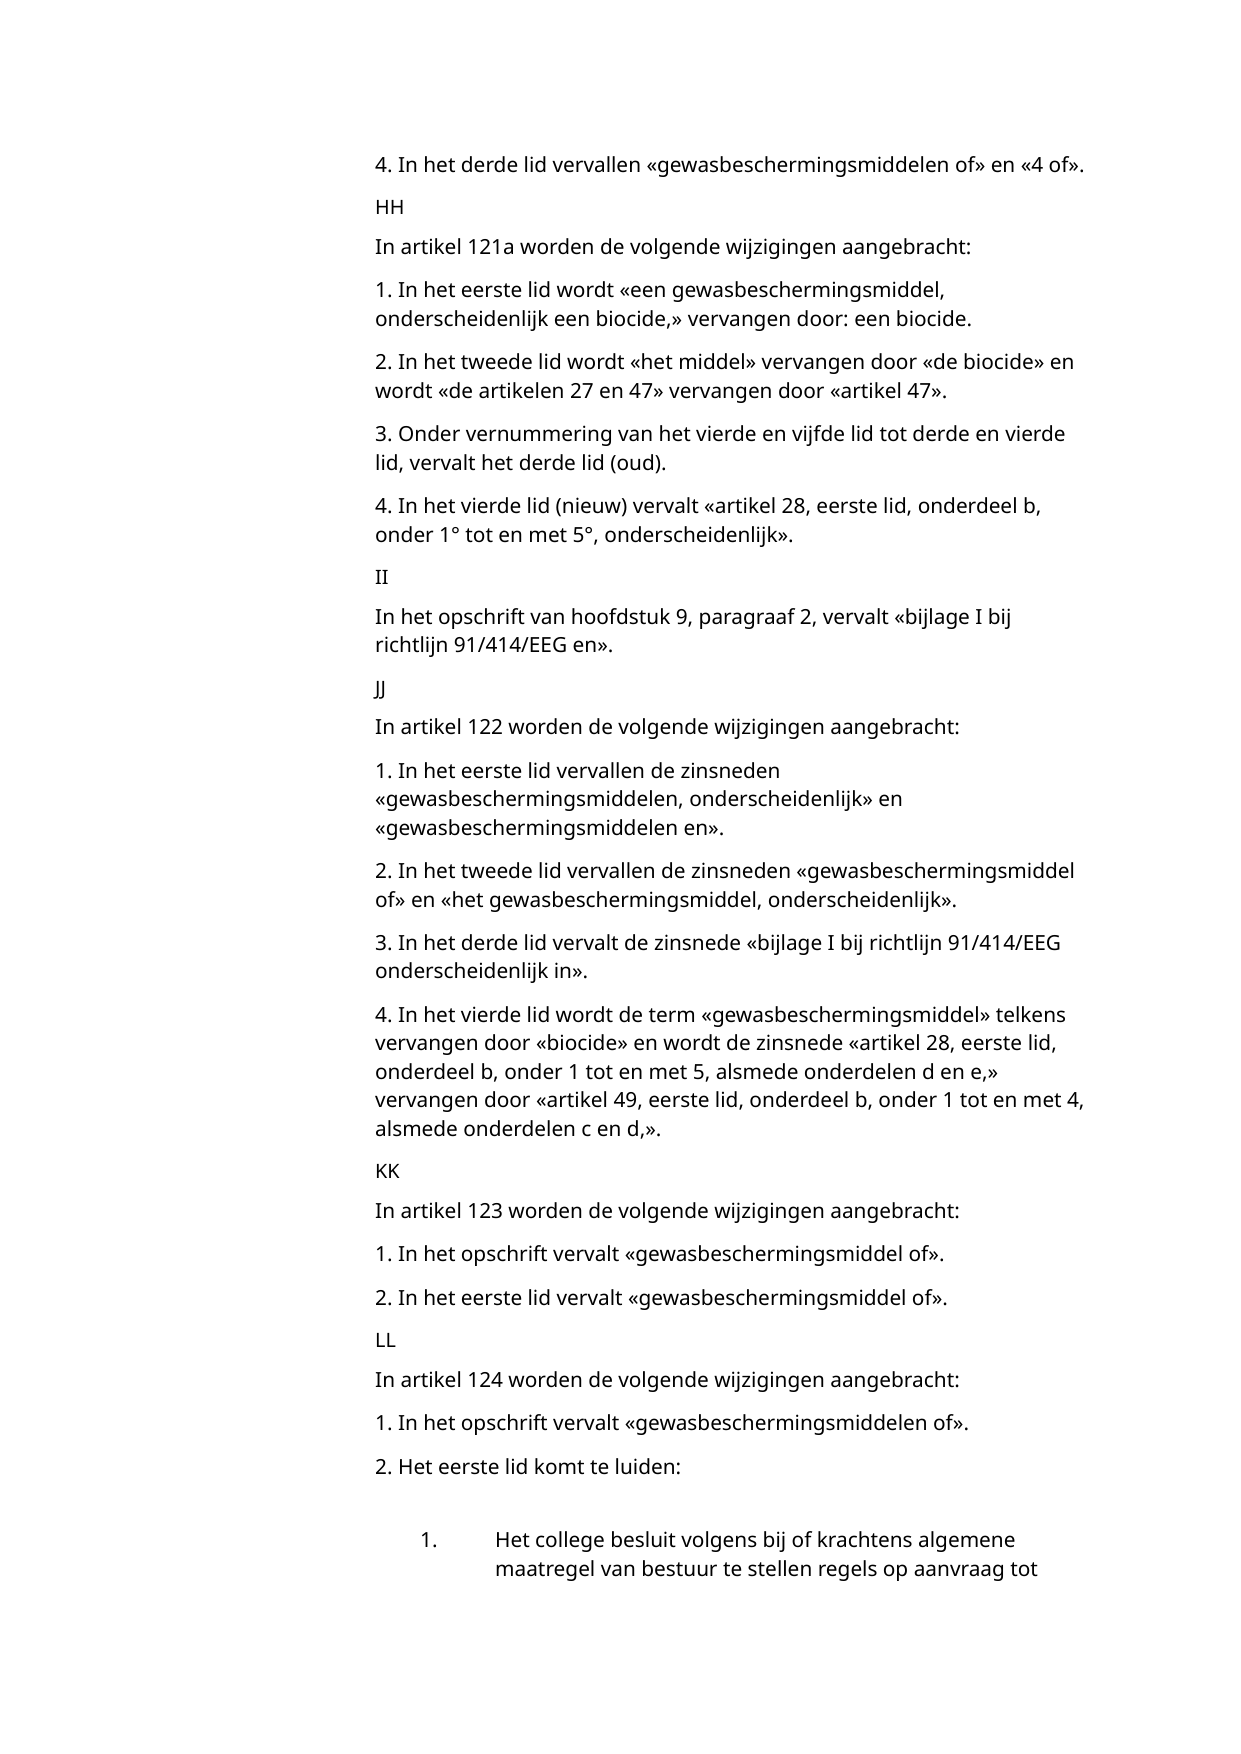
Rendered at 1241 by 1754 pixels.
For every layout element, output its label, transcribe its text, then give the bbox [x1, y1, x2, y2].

text In het opschrift van hoofdstuk 9, paragraaf 2, vervalt «bijlage I bij richtlijn 91/414/EEG en». [375, 602, 1090, 659]
text 1. In het opschrift vervalt «gewasbeschermingsmiddel of». [375, 1239, 1090, 1268]
text JJ [375, 674, 1090, 701]
text In artikel 122 worden de volgende wijzigingen aangebracht: [375, 712, 1090, 741]
text 3. Onder vernummering van het vierde en vijfde lid tot derde en vierde lid, vervalt het derde lid (oud). [375, 419, 1090, 476]
text 2. In het tweede lid wordt «het middel» vervangen door «de biocide» en wordt «de artikelen 27 en 47» vervangen door «artikel 47». [375, 347, 1090, 404]
text 2. Het eerste lid komt te luiden: [375, 1452, 1090, 1480]
text 4. In het vierde lid (nieuw) vervalt «artikel 28, eerste lid, onderdeel b, onder 1° tot en met 5°, onderscheidenlijk». [375, 491, 1090, 548]
text 1. In het opschrift vervalt «gewasbeschermingsmiddelen of». [375, 1408, 1090, 1437]
list Het college besluit volgens bij of krachtens algemene maatregel van bestuur te stellen regels op aanvraag tot [420, 1525, 1090, 1582]
text In artikel 121a worden de volgende wijzigingen aangebracht: [375, 232, 1090, 261]
text In artikel 124 worden de volgende wijzigingen aangebracht: [375, 1365, 1090, 1393]
text 2. In het eerste lid vervalt «gewasbeschermingsmiddel of». [375, 1283, 1090, 1311]
text 2. In het tweede lid vervallen de zinsneden «gewasbeschermingsmiddel of» en «het gewasbeschermingsmiddel, onderscheidenlijk». [375, 856, 1090, 913]
text 3. In het derde lid vervalt de zinsnede «bijlage I bij richtlijn 91/414/EEG onderscheidenlijk in». [375, 928, 1090, 985]
text In artikel 123 worden de volgende wijzigingen aangebracht: [375, 1196, 1090, 1224]
text LL [375, 1326, 1090, 1353]
text 4. In het derde lid vervallen «gewasbeschermingsmiddelen of» en «4 of». [375, 150, 1090, 178]
text 1. In het eerste lid vervallen de zinsneden «gewasbeschermingsmiddelen, onderscheidenlijk» en «gewasbeschermingsmiddelen en». [375, 756, 1090, 841]
text KK [375, 1157, 1090, 1184]
text 1. In het eerste lid wordt «een gewasbeschermingsmiddel, onderscheidenlijk een biocide,» vervangen door: een biocide. [375, 276, 1090, 332]
text II [375, 563, 1090, 590]
text HH [375, 193, 1090, 220]
text 4. In het vierde lid wordt de term «gewasbeschermingsmiddel» telkens vervangen door «biocide» en wordt de zinsnede «artikel 28, eerste lid, onderdeel b, onder 1 tot en met 5, alsmede onderdelen d en e,» vervangen door «artikel 49, eerste lid, onderdeel b, onder 1 tot en met 4, alsmede onderdelen c en d,». [375, 1000, 1090, 1142]
